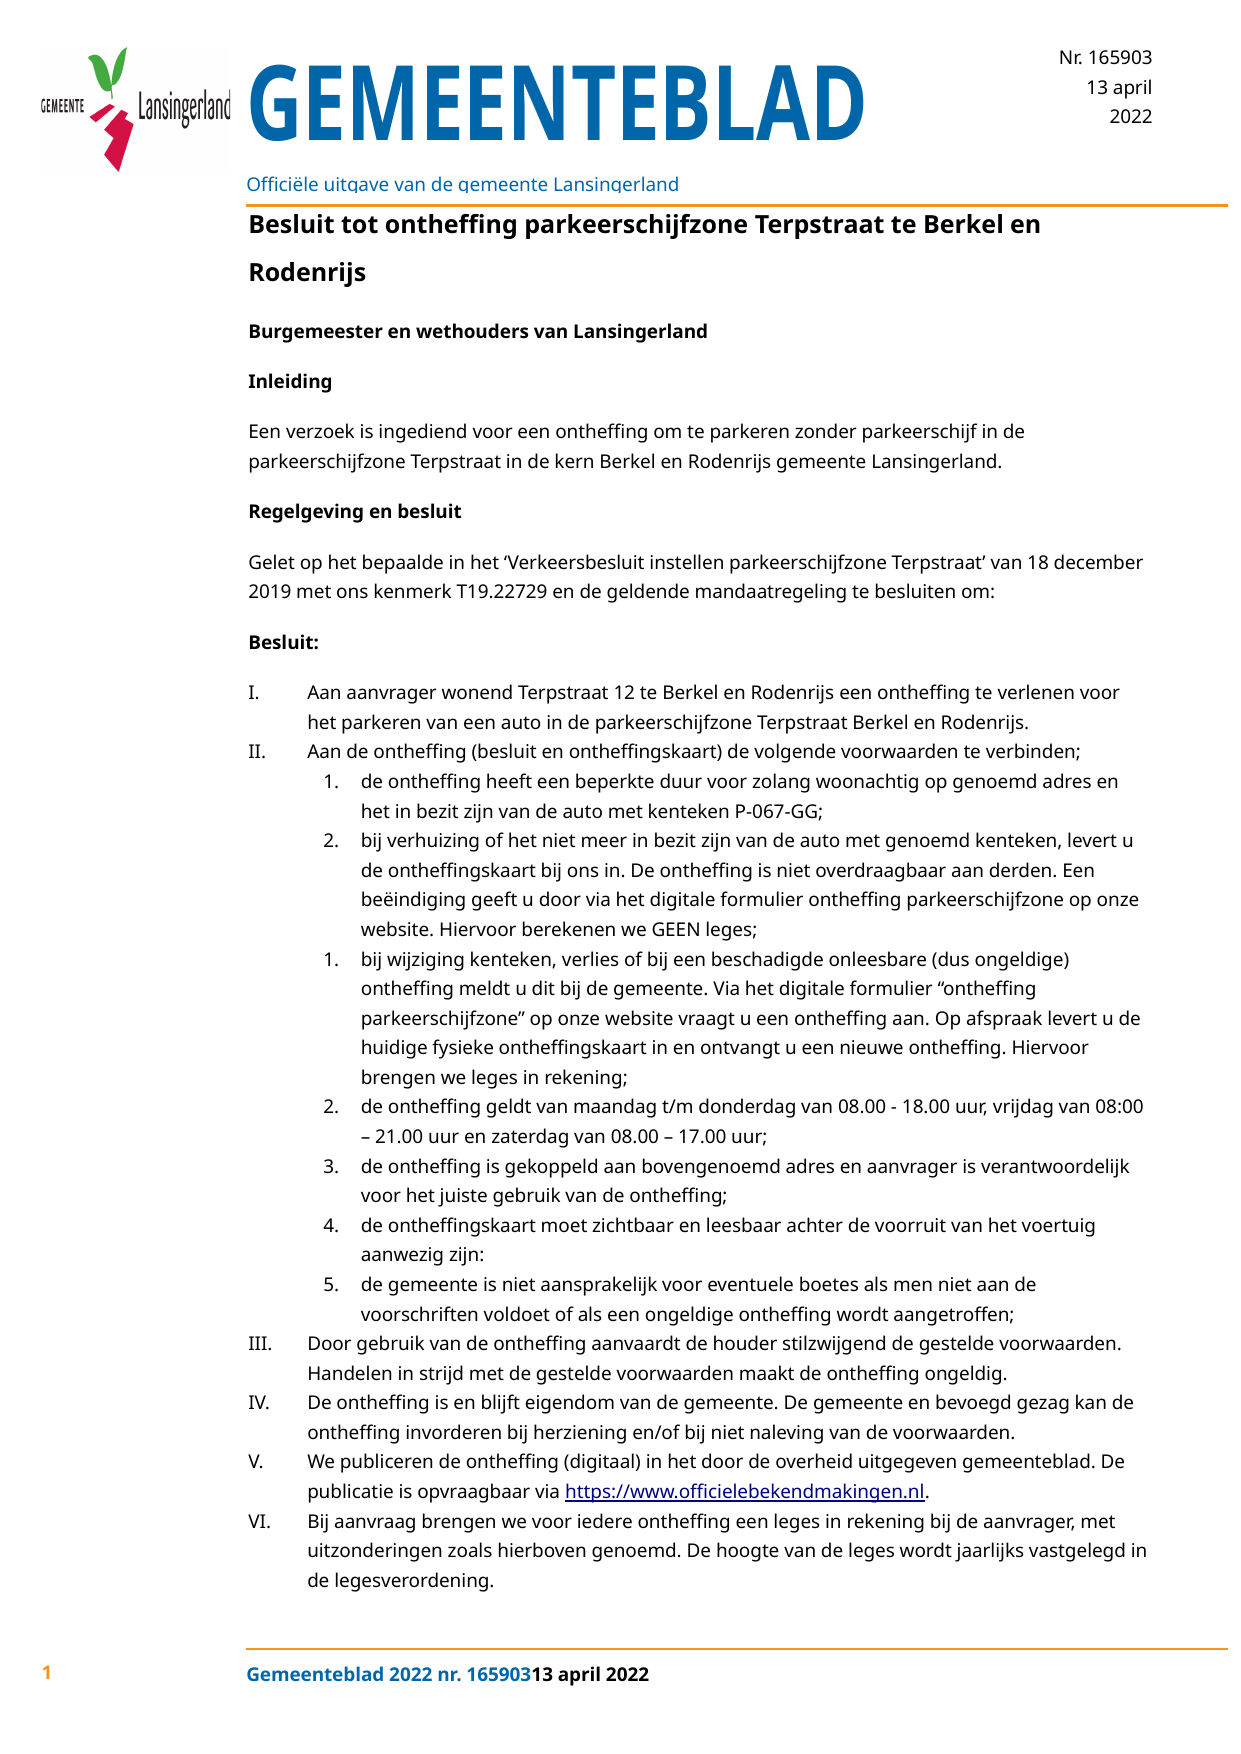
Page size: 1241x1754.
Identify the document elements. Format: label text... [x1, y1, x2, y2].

list De ontheffing is en blijft eigendom van de gemeente. De gemeente en bevoegd gezag kan de ontheffing invorderen bij herziening en/of bij niet naleving van de voorwaarden. [248, 1389, 1152, 1445]
text Gelet op het bepaalde in het ‘Verkeersbesluit instellen parkeerschijfzone Terpstraat’ van 18 december 2019 met ons kenmerk T19.22729 en de geldende mandaatregeling te besluiten om: [248, 549, 1152, 604]
list bij verhuizing of het niet meer in bezit zijn van de auto met genoemd kenteken, levert u de ontheffingskaart bij ons in. De ontheffing is niet overdraagbaar aan derden. Een beëindiging geeft u door via het digitale formulier ontheffing parkeerschijfzone op onze website. Hiervoor berekenen we GEEN leges; [323, 827, 1152, 942]
text Besluit: [248, 629, 1152, 655]
list de gemeente is niet aansprakelijk voor eventuele boetes als men niet aan de voorschriften voldoet of als een ongeldige ontheffing wordt aangetroffen; [323, 1271, 1152, 1327]
list Aan aanvrager wonend Terpstraat 12 te Berkel en Rodenrijs een ontheffing te verlenen voor het parkeren van een auto in de parkeerschijfzone Terpstraat Berkel en Rodenrijs. [248, 679, 1152, 735]
list bij wijziging kenteken, verlies of bij een beschadigde onleesbare (dus ongeldige) ontheffing meldt u dit bij de gemeente. Via het digitale formulier “ontheffing parkeerschijfzone” op onze website vraagt u een ontheffing aan. Op afspraak levert u de huidige fysieke ontheffingskaart in en ontvangt u een nieuwe ontheffing. Hiervoor brengen we leges in rekening; [323, 946, 1152, 1090]
text Inleiding [248, 368, 1152, 394]
text Besluit tot ontheffing parkeerschijfzone Terpstraat te Berkel en Rodenrijs [248, 207, 1152, 288]
list de ontheffing geldt van maandag t/m donderdag van 08.00 - 18.00 uur, vrijdag van 08:00 – 21.00 uur en zaterdag van 08.00 – 17.00 uur; [323, 1094, 1152, 1149]
list Aan de ontheffing (besluit en ontheffingskaart) de volgende voorwaarden te verbinden; [248, 739, 1152, 764]
list de ontheffing heeft een beperkte duur voor zolang woonachtig op genoemd adres en het in bezit zijn van de auto met kenteken P-067-GG; [323, 768, 1152, 824]
list de ontheffing is gekoppeld aan bovengenoemd adres en aanvrager is verantwoordelijk voor het juiste gebruik van de ontheffing; [323, 1153, 1152, 1208]
picture [41, 47, 231, 172]
text Burgemeester en wethouders van Lansingerland [248, 318, 1152, 344]
list We publiceren de ontheffing (digitaal) in het door de overheid uitgegeven gemeenteblad. De publicatie is opvraagbaar via https://www.officielebekendmakingen.nl. [248, 1449, 1152, 1504]
list Door gebruik van de ontheffing aanvaardt de houder stilzwijgend de gestelde voorwaarden. Handelen in strijd met de gestelde voorwaarden maakt de ontheffing ongeldig. [248, 1330, 1152, 1386]
list de ontheffingskaart moet zichtbaar en leesbaar achter de voorruit van het voertuig aanwezig zijn: [323, 1212, 1152, 1267]
text Een verzoek is ingediend voor een ontheffing om te parkeren zonder parkeerschijf in de parkeerschijfzone Terpstraat in de kern Berkel en Rodenrijs gemeente Lansingerland. [248, 419, 1152, 474]
text Regelgeving en besluit [248, 499, 1152, 524]
list Bij aanvraag brengen we voor iedere ontheffing een leges in rekening bij de aanvrager, met uitzonderingen zoals hierboven genoemd. De hoogte van de leges wordt jaarlijks vastgelegd in de legesverordening. [248, 1508, 1152, 1593]
